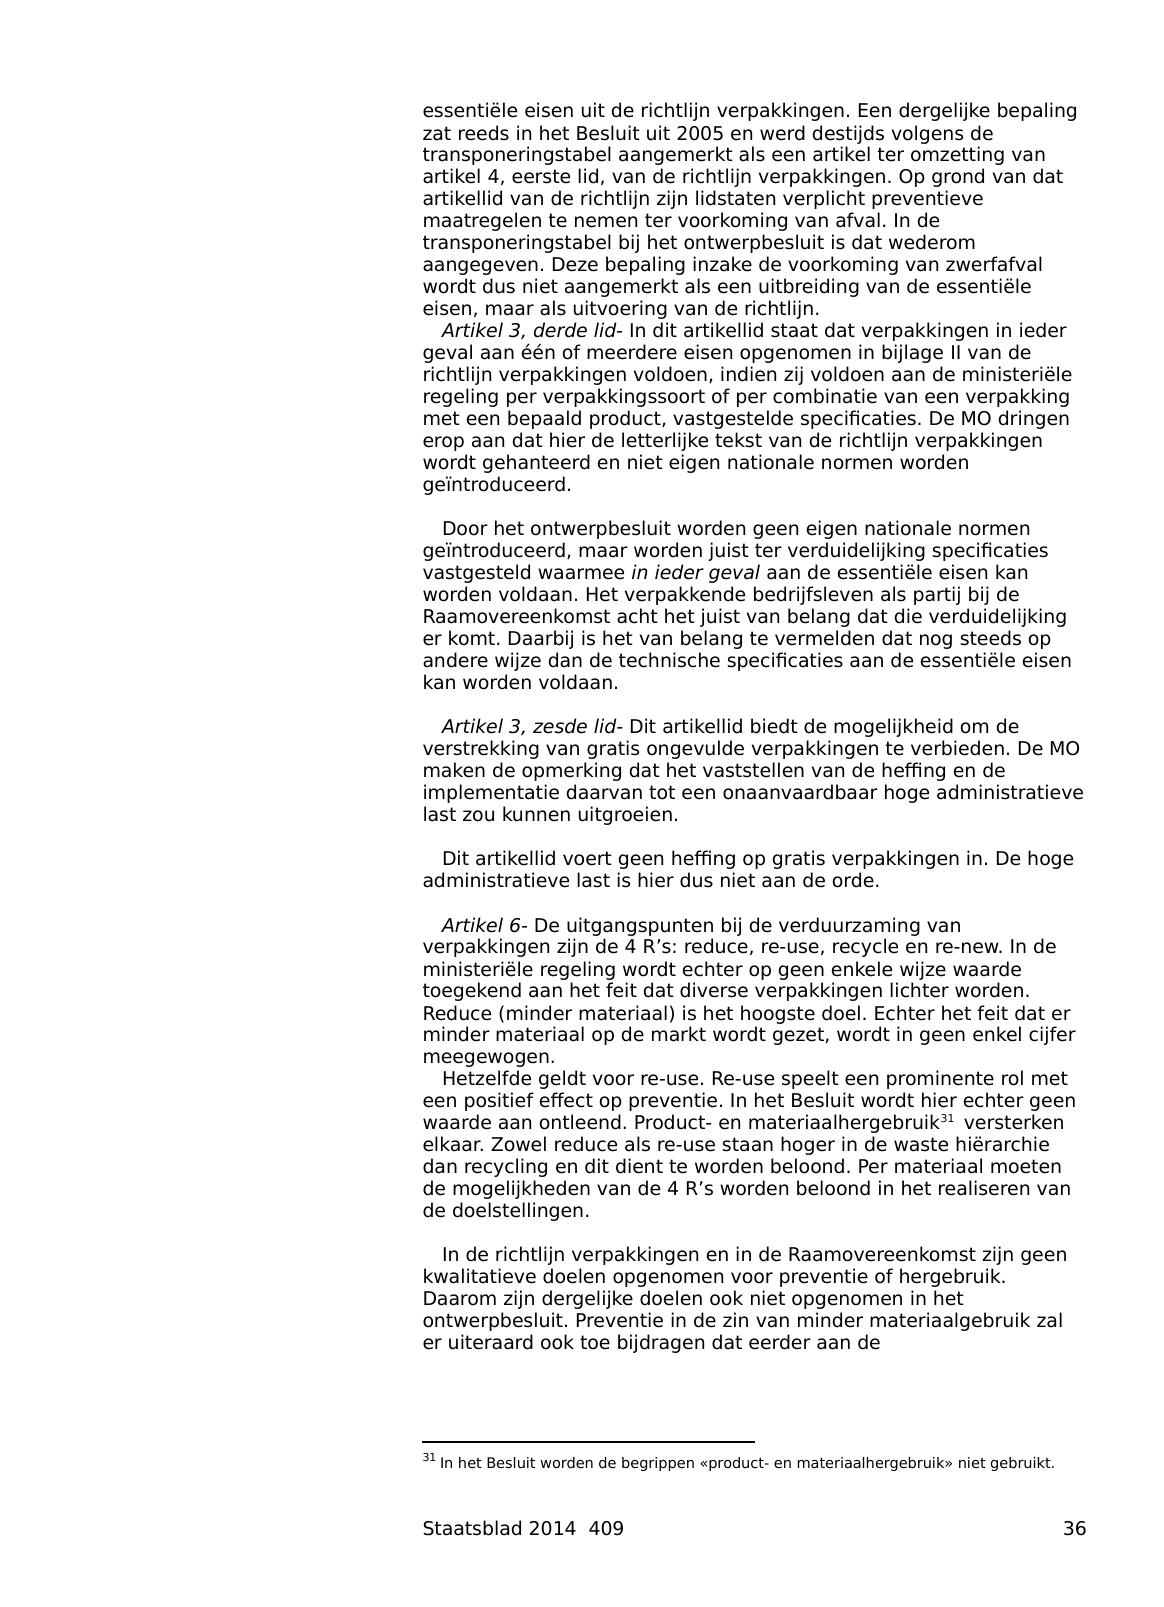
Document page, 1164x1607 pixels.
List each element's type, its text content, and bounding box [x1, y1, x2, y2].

text Artikel 3, zesde lid- Dit artikellid biedt de mogelijkheid om de verstrekking van gratis ongevulde verpakkingen te verbieden. De MO maken de opmerking dat het vaststellen van de heffing en de implementatie daarvan tot een onaanvaardbaar hoge administratieve last zou kunnen uitgroeien. [422, 716, 1087, 826]
text In het Besluit worden de begrippen «product- en materiaalhergebruik» niet gebruikt. [422, 1451, 1087, 1473]
text Artikel 6- De uitgangspunten bij de verduurzaming van verpakkingen zijn de 4 R’s: reduce, re-use, recycle en re-new. In de ministeriële regeling wordt echter op geen enkele wijze waarde toegekend aan het feit dat diverse verpakkingen lichter worden. Reduce (minder materiaal) is het hoogste doel. Echter het feit dat er minder materiaal op de markt wordt gezet, wordt in geen enkel cijfer meegewogen. [422, 914, 1087, 1068]
text Hetzelfde geldt voor re-use. Re-use speelt een prominente rol met een positief effect op preventie. In het Besluit wordt hier echter geen waarde aan ontleend. Product- en materiaalhergebruik versterken elkaar. Zowel reduce als re-use staan hoger in de waste hiërarchie dan recycling en dit dient te worden beloond. Per materiaal moeten de mogelijkheden van de 4 R’s worden beloond in het realiseren van de doelstellingen. [422, 1068, 1087, 1222]
text In de richtlijn verpakkingen en in de Raamovereenkomst zijn geen kwalitatieve doelen opgenomen voor preventie of hergebruik. Daarom zijn dergelijke doelen ook niet opgenomen in het ontwerpbesluit. Preventie in de zin van minder materiaalgebruik zal er uiteraard ook toe bijdragen dat eerder aan de [422, 1244, 1087, 1354]
text essentiële eisen uit de richtlijn verpakkingen. Een dergelijke bepaling zat reeds in het Besluit uit 2005 en werd destijds volgens de transponeringstabel aangemerkt als een artikel ter omzetting van artikel 4, eerste lid, van de richtlijn verpakkingen. Op grond van dat artikellid van de richtlijn zijn lidstaten verplicht preventieve maatregelen te nemen ter voorkoming van afval. In de transponeringstabel bij het ontwerpbesluit is dat wederom aangegeven. Deze bepaling inzake de voorkoming van zwerfafval wordt dus niet aangemerkt als een uitbreiding van de essentiële eisen, maar als uitvoering van de richtlijn. [422, 100, 1087, 320]
text Dit artikellid voert geen heffing op gratis verpakkingen in. De hoge administratieve last is hier dus niet aan de orde. [422, 848, 1087, 892]
text Door het ontwerpbesluit worden geen eigen nationale normen geïntroduceerd, maar worden juist ter verduidelijking specificaties vastgesteld waarmee in ieder geval aan de essentiële eisen kan worden voldaan. Het verpakkende bedrijfsleven als partij bij de Raamovereenkomst acht het juist van belang dat die verduidelijking er komt. Daarbij is het van belang te vermelden dat nog steeds op andere wijze dan de technische specificaties aan de essentiële eisen kan worden voldaan. [422, 518, 1087, 694]
text Artikel 3, derde lid- In dit artikellid staat dat verpakkingen in ieder geval aan één of meerdere eisen opgenomen in bijlage II van de richtlijn verpakkingen voldoen, indien zij voldoen aan de ministeriële regeling per verpakkingssoort of per combinatie van een verpakking met een bepaald product, vastgestelde specificaties. De MO dringen erop aan dat hier de letterlijke tekst van de richtlijn verpakkingen wordt gehanteerd en niet eigen nationale normen worden geïntroduceerd. [422, 320, 1087, 496]
